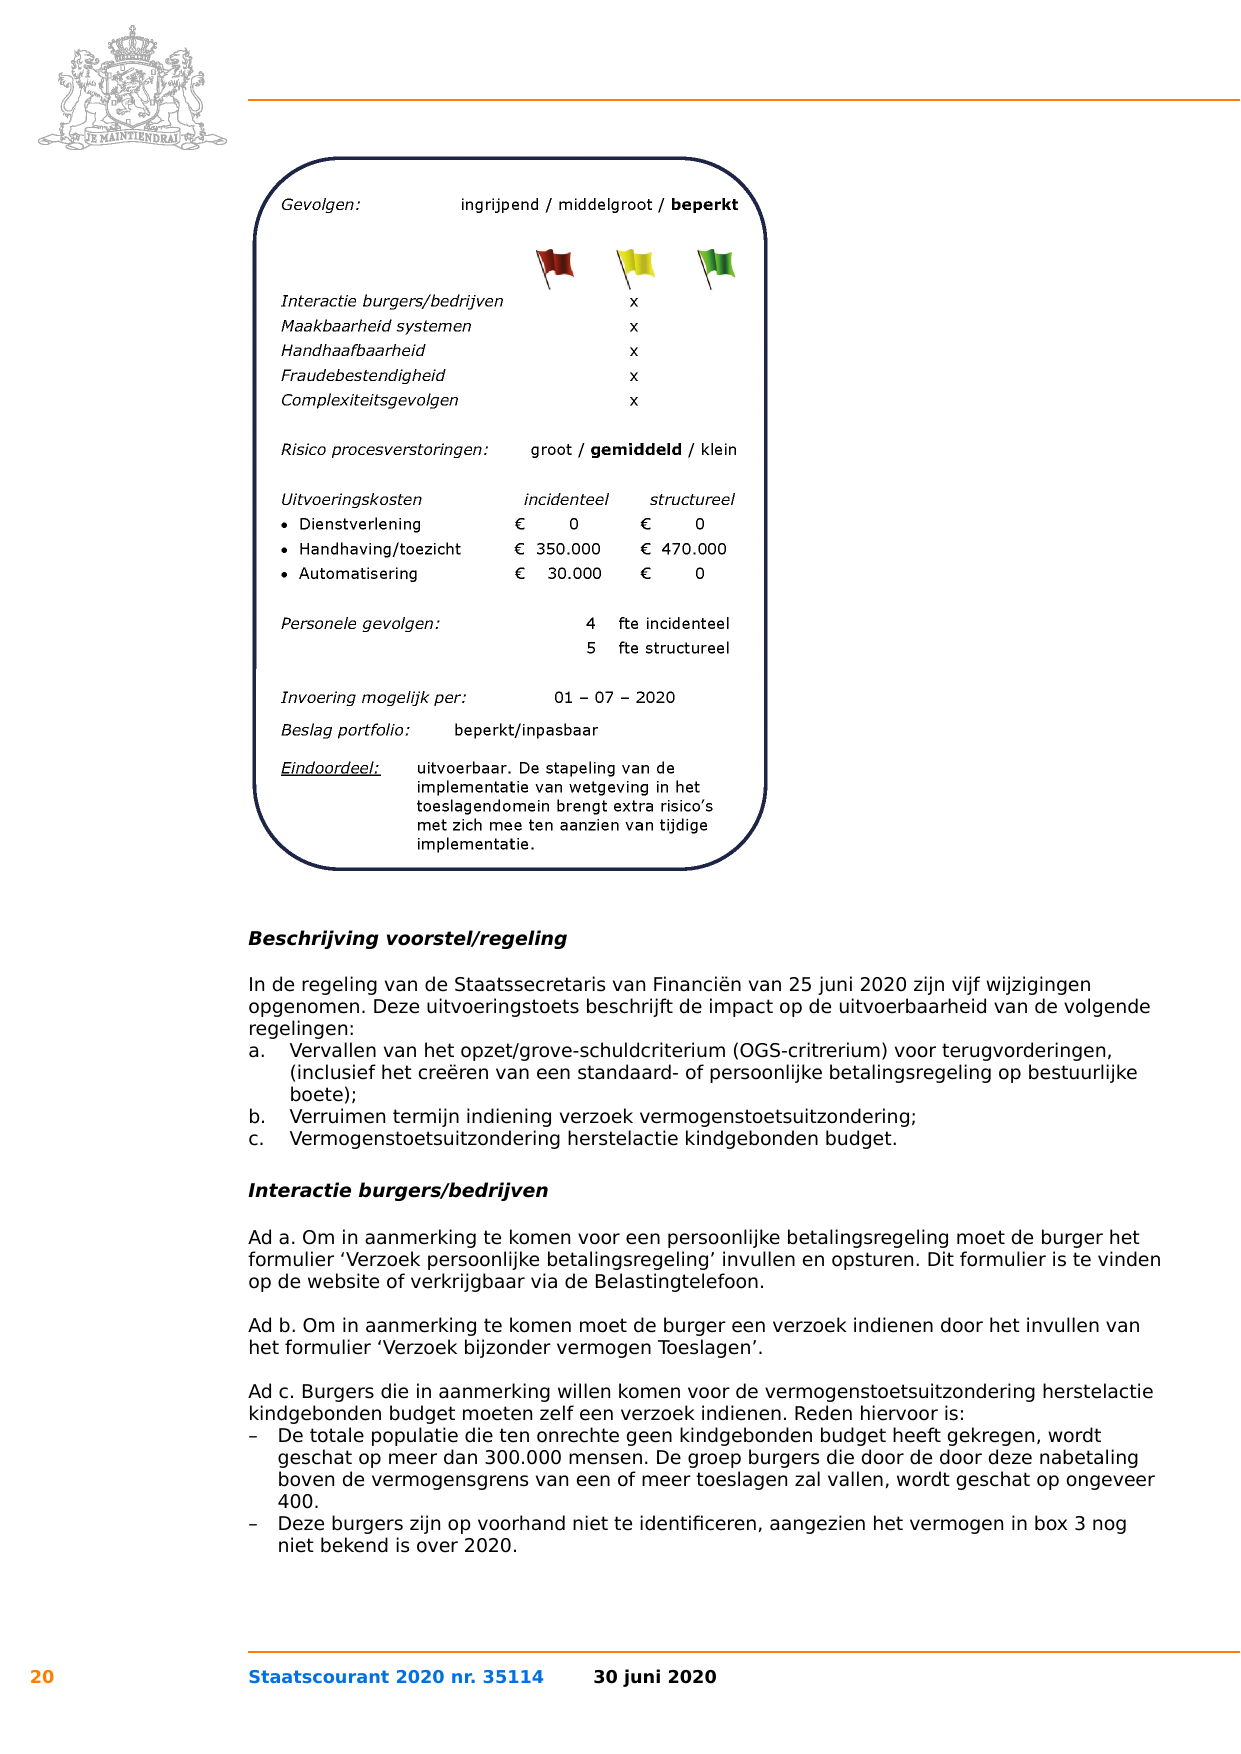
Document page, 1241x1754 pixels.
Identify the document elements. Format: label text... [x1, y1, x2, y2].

text c. Vermogenstoetsuitzondering herstelactie kindgebonden budget. [248, 1128, 1163, 1150]
picture [38, 25, 227, 150]
subtitle Interactie burgers/bedrijven [248, 1180, 1163, 1202]
subtitle Beschrijving voorstel/regeling [248, 927, 1163, 949]
text – Deze burgers zijn op voorhand niet te identificeren, aangezien het vermogen in box 3 nog niet bekend is over 2020. [248, 1513, 1163, 1557]
text b. Verruimen termijn indiening verzoek vermogenstoetsuitzondering; [248, 1106, 1163, 1128]
text a. Vervallen van het opzet/grove-schuldcriterium (OGS-critrerium) voor terugvorderingen, (inclusief het creëren van een standaard- of persoonlijke betalingsregeling op bestuurlijke boete); [248, 1040, 1163, 1106]
text Ad c. Burgers die in aanmerking willen komen voor de vermogenstoetsuitzondering herstelactie kindgebonden budget moeten zelf een verzoek indienen. Reden hiervoor is: [248, 1381, 1163, 1425]
picture [248, 155, 774, 876]
text – De totale populatie die ten onrechte geen kindgebonden budget heeft gekregen, wordt geschat op meer dan 300.000 mensen. De groep burgers die door de door deze nabetaling boven de vermogensgrens van een of meer toeslagen zal vallen, wordt geschat op ongeveer 400. [248, 1425, 1163, 1513]
text Ad b. Om in aanmerking te komen moet de burger een verzoek indienen door het invullen van het formulier ‘Verzoek bijzonder vermogen Toeslagen’. [248, 1315, 1163, 1359]
text In de regeling van de Staatssecretaris van Financiën van 25 juni 2020 zijn vijf wijzigingen opgenomen. Deze uitvoeringstoets beschrijft de impact op de uitvoerbaarheid van de volgende regelingen: [248, 974, 1163, 1040]
text Ad a. Om in aanmerking te komen voor een persoonlijke betalingsregeling moet de burger het formulier ‘Verzoek persoonlijke betalingsregeling’ invullen en opsturen. Dit formulier is te vinden op de website of verkrijgbaar via de Belastingtelefoon. [248, 1227, 1163, 1293]
